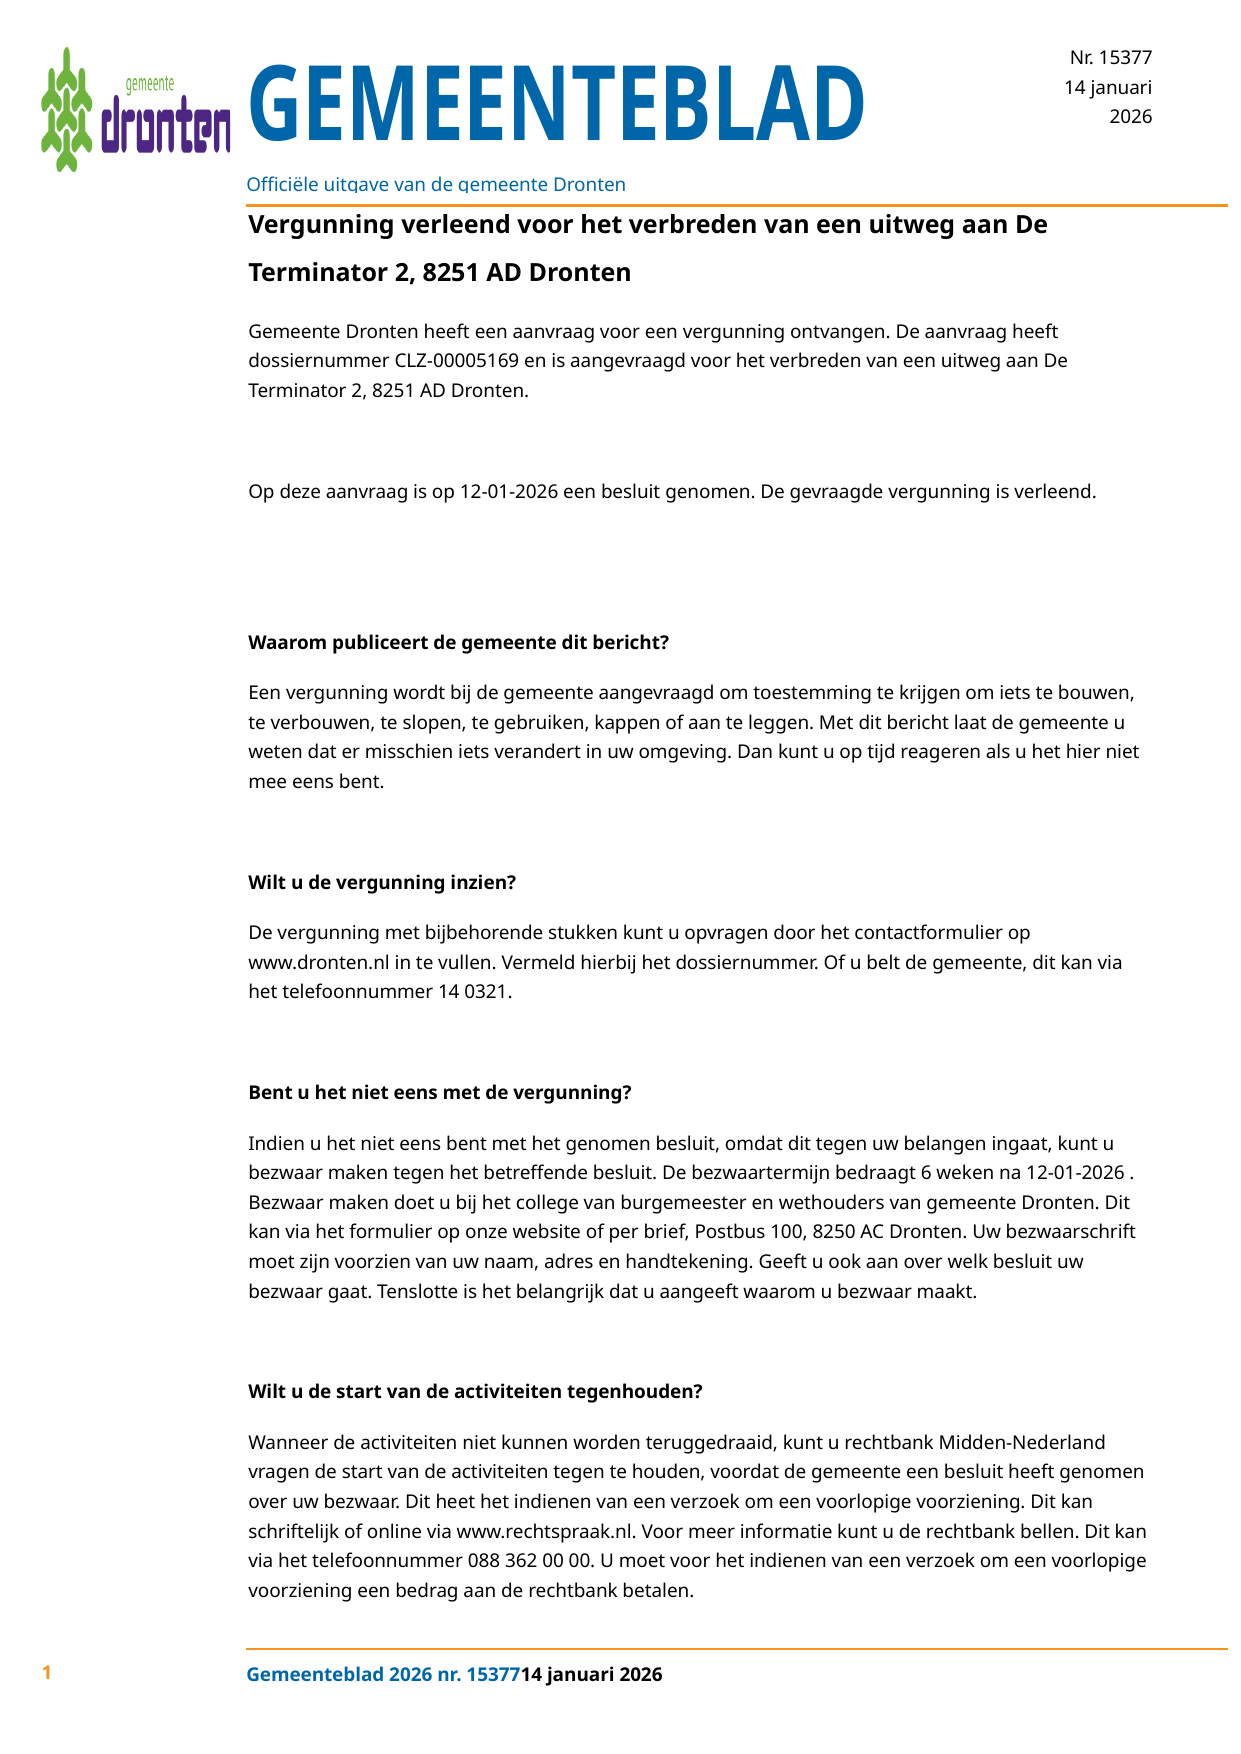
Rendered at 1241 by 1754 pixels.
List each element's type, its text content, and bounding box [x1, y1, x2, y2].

text De vergunning met bijbehorende stukken kunt u opvragen door het contactformulier op www.dronten.nl in te vullen. Vermeld hierbij het dossiernummer. Of u belt de gemeente, dit kan via het telefoonnummer 14 0321. [248, 919, 1152, 1004]
text Op deze aanvraag is op 12-01-2026 een besluit genomen. De gevraagde vergunning is verleend. [248, 478, 1152, 504]
text Gemeente Dronten heeft een aanvraag voor een vergunning ontvangen. De aanvraag heeft dossiernummer CLZ-00005169 en is aangevraagd voor het verbreden van een uitweg aan De Terminator 2, 8251 AD Dronten. [248, 318, 1152, 403]
text Wanneer de activiteiten niet kunnen worden teruggedraaid, kunt u rechtbank Midden-Nederland vragen de start van de activiteiten tegen te houden, voordat de gemeente een besluit heeft genomen over uw bezwaar. Dit heet het indienen van een verzoek om een voorlopige voorziening. Dit kan schriftelijk of online via www.rechtspraak.nl. Voor meer informatie kunt u de rechtbank bellen. Dit kan via het telefoonnummer 088 362 00 00. U moet voor het indienen van een verzoek om een voorlopige voorziening een bedrag aan de rechtbank betalen. [248, 1429, 1152, 1603]
text Vergunning verleend voor het verbreden van een uitweg aan De Terminator 2, 8251 AD Dronten [248, 207, 1152, 288]
text Wilt u de vergunning inzien? [248, 869, 1152, 895]
picture [41, 47, 231, 172]
text Indien u het niet eens bent met het genomen besluit, omdat dit tegen uw belangen ingaat, kunt u bezwaar maken tegen het betreffende besluit. De bezwaartermijn bedraagt 6 weken na 12-01-2026 . Bezwaar maken doet u bij het college van burgemeester en wethouders van gemeente Dronten. Dit kan via het formulier op onze website of per brief, Postbus 100, 8250 AC Dronten. Uw bezwaarschrift moet zijn voorzien van uw naam, adres en handtekening. Geeft u ook aan over welk besluit uw bezwaar gaat. Tenslotte is het belangrijk dat u aangeeft waarom u bezwaar maakt. [248, 1130, 1152, 1304]
text Wilt u de start van de activiteiten tegenhouden? [248, 1379, 1152, 1404]
text Waarom publiceert de gemeente dit bericht? [248, 629, 1152, 655]
text Een vergunning wordt bij de gemeente aangevraagd om toestemming te krijgen om iets te bouwen, te verbouwen, te slopen, te gebruiken, kappen of aan te leggen. Met dit bericht laat de gemeente u weten dat er misschien iets verandert in uw omgeving. Dan kunt u op tijd reageren als u het hier niet mee eens bent. [248, 679, 1152, 794]
text Bent u het niet eens met de vergunning? [248, 1079, 1152, 1105]
